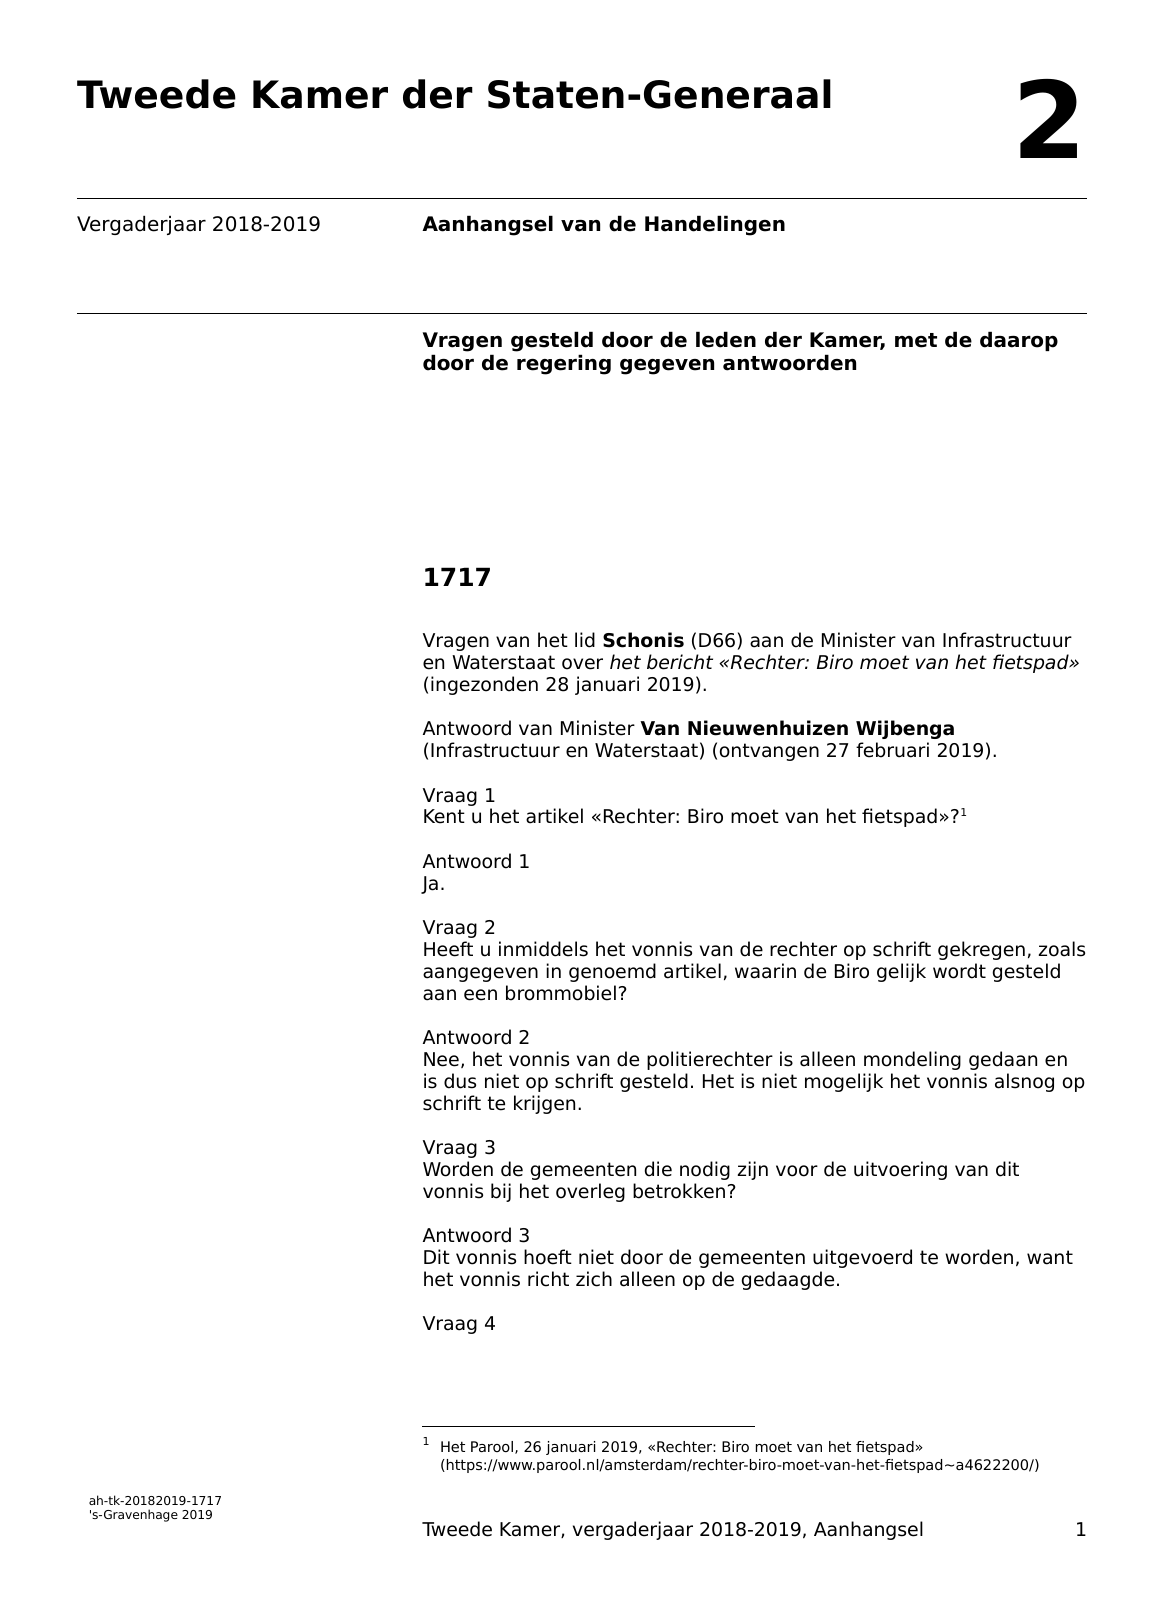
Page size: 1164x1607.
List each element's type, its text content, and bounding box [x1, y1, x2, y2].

text Vraag 2 [422, 917, 1087, 939]
text ah-tk-20182019-1717 [88, 1494, 323, 1508]
table_cell Vergaderjaar 2018-2019 [77, 199, 422, 313]
text Antwoord 3 [422, 1225, 1087, 1247]
text Dit vonnis hoeft niet door de gemeenten uitgevoerd te worden, want het vonnis richt zich alleen op de gedaagde. [422, 1247, 1087, 1291]
text Heeft u inmiddels het vonnis van de rechter op schrift gekregen, zoals aangegeven in genoemd artikel, waarin de Biro gelijk wordt gesteld aan een brommobiel? [422, 939, 1087, 1005]
text Kent u het artikel «Rechter: Biro moet van het fietspad»? [422, 806, 1087, 828]
text Nee, het vonnis van de politierechter is alleen mondeling gedaan en is dus niet op schrift gesteld. Het is niet mogelijk het vonnis alsnog op schrift te krijgen. [422, 1049, 1087, 1115]
text Ja. [422, 873, 1087, 894]
table_header 2 [886, 59, 1087, 198]
text Antwoord van Minister Van Nieuwenhuizen Wijbenga (Infrastructuur en Waterstaat) (ontvangen 27 februari 2019). [422, 718, 1087, 762]
text Vragen van het lid Schonis (D66) aan de Minister van Infrastructuur en Waterstaat over het bericht «Rechter: Biro moet van het fietspad» (ingezonden 28 januari 2019). [422, 630, 1087, 696]
text 's-Gravenhage 2019 [88, 1508, 323, 1522]
text Vraag 3 [422, 1137, 1087, 1159]
text 1717 [422, 563, 1087, 592]
text Vraag 4 [422, 1313, 1087, 1335]
text Antwoord 2 [422, 1027, 1087, 1049]
text Vraag 1 [422, 784, 1087, 806]
text Worden de gemeenten die nodig zijn voor de uitvoering van dit vonnis bij het overleg betrokken? [422, 1159, 1087, 1203]
table_cell [77, 314, 422, 375]
table_cell Aanhangsel van de Handelingen [422, 199, 1087, 313]
table_cell Vragen gesteld door de leden der Kamer, met de daarop door de regering gegeven antwoorden [422, 314, 1087, 375]
text Antwoord 1 [422, 851, 1087, 873]
table_header Tweede Kamer der Staten-Generaal [77, 59, 886, 198]
text Het Parool, 26 januari 2019, «Rechter: Biro moet van het fietspad» (https://www.parool.nl/amsterdam/rechter-biro-moet-van-het-fietspad~a4622200/) [422, 1435, 1087, 1474]
